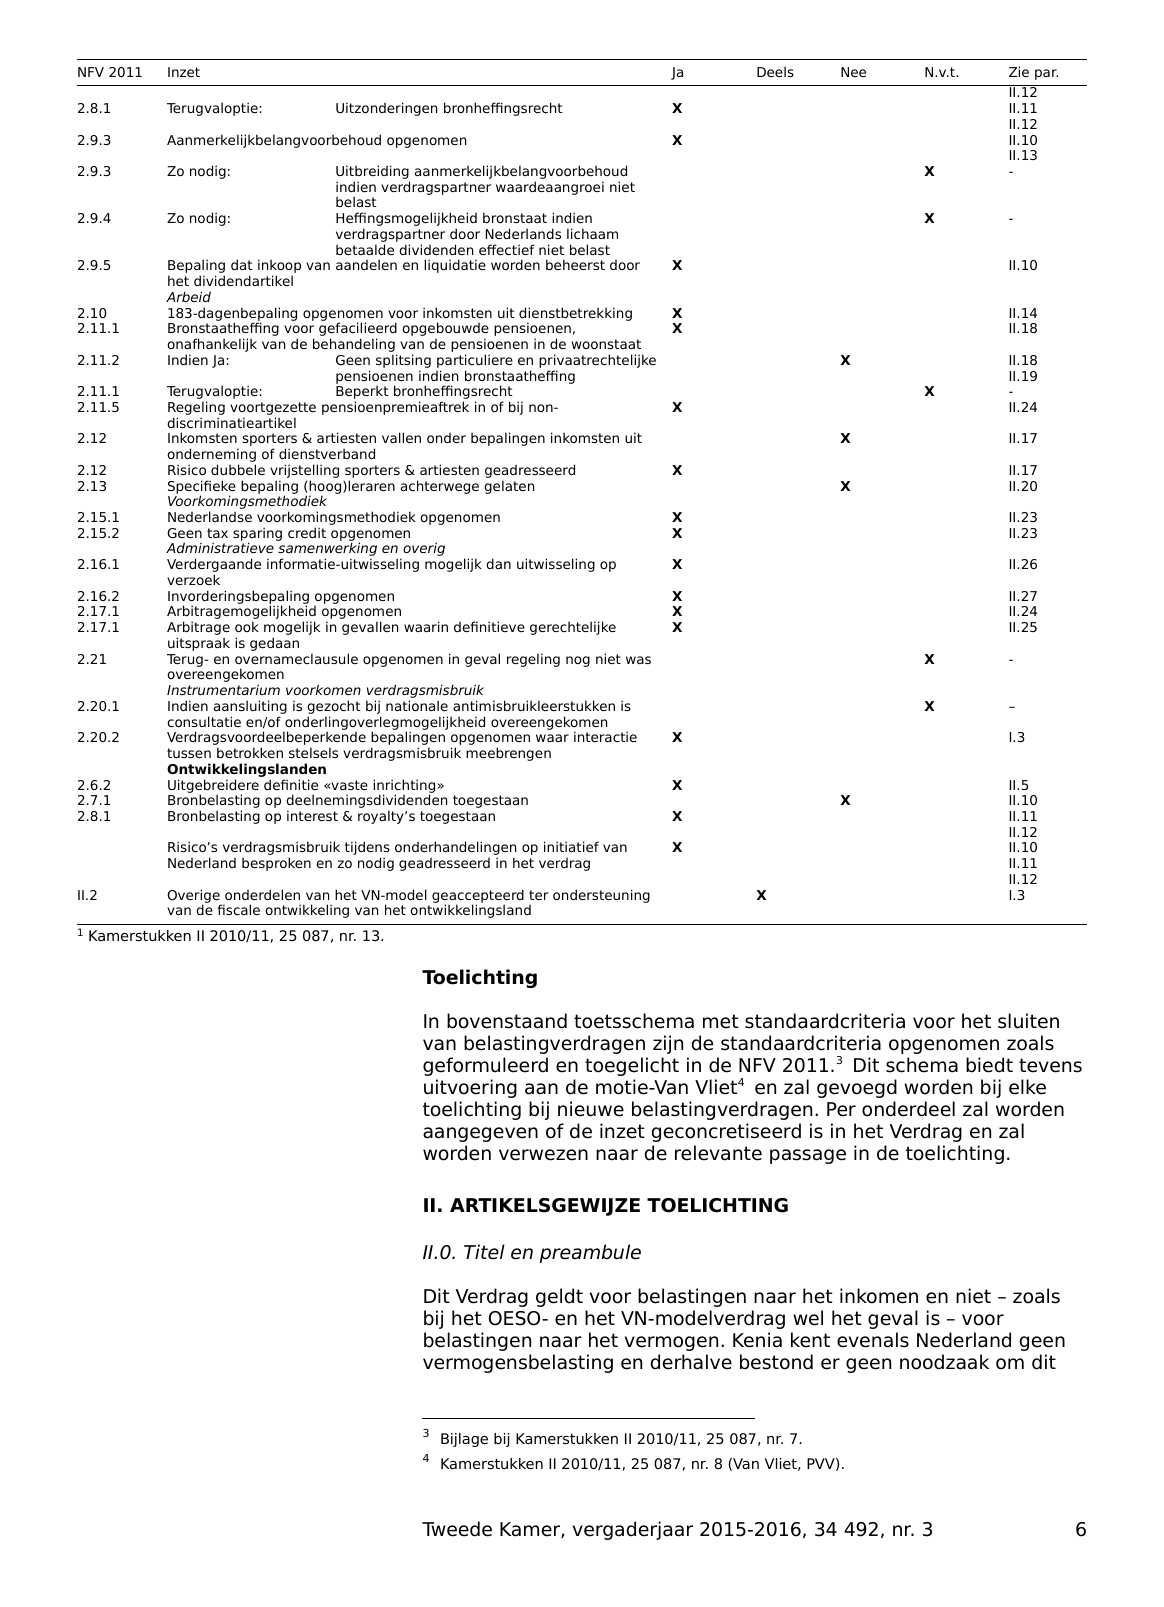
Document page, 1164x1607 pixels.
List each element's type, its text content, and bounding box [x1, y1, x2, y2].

table_cell [77, 494, 161, 510]
table_cell 2.11.1 [77, 384, 161, 400]
table_cell X [666, 321, 750, 353]
table_cell Zo nodig: [161, 211, 329, 258]
table_cell Bepaling dat inkoop van aandelen en liquidatie worden beheerst door het dividendartikel [161, 258, 666, 290]
table_header N.v.t. [918, 60, 1002, 85]
table_cell Inkomsten sporters & artiesten vallen onder bepalingen inkomsten uit onderneming of dienstverband [161, 431, 666, 463]
table_cell II.11 II.12 [1003, 101, 1087, 132]
table_cell II.10 II.13 [1003, 133, 1087, 164]
table_cell Administratieve samenwerking en overig [161, 541, 666, 557]
table_header NFV 2011 [77, 60, 161, 85]
table_cell [918, 479, 1002, 494]
table_cell [918, 809, 1002, 840]
table_cell II.12 [1003, 86, 1087, 101]
table_cell I.3 [1003, 730, 1087, 762]
table_header Deels [750, 60, 834, 85]
table_cell X [666, 101, 750, 132]
table_cell [918, 101, 1002, 132]
table_cell X [666, 463, 750, 478]
table_cell 2.17.1 [77, 604, 161, 620]
table_cell [834, 510, 918, 526]
table_cell 2.6.2 [77, 777, 161, 793]
table_cell [666, 651, 750, 683]
table_cell X [834, 353, 918, 384]
table_cell X [834, 431, 918, 463]
table_cell 2.21 [77, 651, 161, 683]
table_cell - [1003, 384, 1087, 400]
table_cell [750, 526, 834, 541]
table_cell X [666, 258, 750, 290]
table_cell 2.8.1 [77, 809, 161, 840]
table_cell X [666, 604, 750, 620]
table_cell X [666, 809, 750, 840]
table_cell [834, 290, 918, 305]
table_cell 2.10 [77, 305, 161, 321]
table_cell Geen splitsing particuliere en privaatrechtelijke pensioenen indien bronstaatheffing [329, 353, 666, 384]
table_cell [834, 557, 918, 588]
table_cell [750, 101, 834, 132]
table_cell [918, 510, 1002, 526]
table_cell [1003, 290, 1087, 305]
subtitle II. ARTIKELSGEWIJZE TOELICHTING [422, 1194, 1087, 1217]
table_cell 1 Kamerstukken II 2010/11, 25 087, nr. 13. [77, 925, 1087, 944]
table_cell [77, 541, 161, 557]
table_cell Voorkomingsmethodiek [161, 494, 666, 510]
table_cell [918, 353, 1002, 384]
table_header Nee [834, 60, 918, 85]
table_cell [1003, 541, 1087, 557]
table_cell 2.13 [77, 479, 161, 494]
table_cell [750, 463, 834, 478]
table_header Inzet [161, 60, 666, 85]
table_cell [918, 431, 1002, 463]
table_cell 2.9.3 [77, 133, 161, 164]
table_cell 2.8.1 [77, 101, 161, 132]
table_cell [834, 321, 918, 353]
table_cell 2.15.1 [77, 510, 161, 526]
table_cell [834, 86, 918, 101]
table_cell Uitzonderingen bronheffingsrecht [329, 101, 666, 132]
table_cell Terugvaloptie: [161, 384, 329, 400]
text Bijlage bij Kamerstukken II 2010/11, 25 087, nr. 7. [422, 1427, 1087, 1449]
table_cell [918, 526, 1002, 541]
table_cell [750, 699, 834, 730]
table_cell Instrumentarium voorkomen verdragsmisbruik [161, 683, 666, 699]
table_cell [918, 557, 1002, 588]
table_cell X [666, 305, 750, 321]
table_cell II.17 [1003, 431, 1087, 463]
table_cell II.5 [1003, 777, 1087, 793]
table_cell [750, 290, 834, 305]
table_cell [1003, 762, 1087, 777]
table_cell [750, 353, 834, 384]
table_cell 2.16.1 [77, 557, 161, 588]
table_cell [834, 604, 918, 620]
table_cell [750, 494, 834, 510]
table_cell [918, 541, 1002, 557]
table_cell 2.15.2 [77, 526, 161, 541]
table_cell 2.9.4 [77, 211, 161, 258]
table_cell [834, 133, 918, 164]
table_cell II.23 [1003, 526, 1087, 541]
table_cell [666, 353, 750, 384]
table_cell [77, 762, 161, 777]
table_cell [918, 463, 1002, 478]
table_cell - [1003, 651, 1087, 683]
text In bovenstaand toetsschema met standaardcriteria voor het sluiten van belastingverdragen zijn de standaardcriteria opgenomen zoals geformuleerd en toegelicht in de NFV 2011. Dit schema biedt tevens uitvoering aan de motie-Van Vliet en zal gevoegd worden bij elke toelichting bij nieuwe belastingverdragen. Per onderdeel zal worden aangegeven of de inzet geconcretiseerd is in het Verdrag en zal worden verwezen naar de relevante passage in de toelichting. [422, 1011, 1087, 1164]
table_cell 2.11.5 [77, 400, 161, 431]
table_cell 2.16.2 [77, 589, 161, 604]
table_cell [666, 290, 750, 305]
table_cell II.2 [77, 888, 161, 923]
table_cell II.23 [1003, 510, 1087, 526]
table_cell [834, 762, 918, 777]
table_cell [918, 683, 1002, 699]
table_cell [666, 699, 750, 730]
table_cell [918, 400, 1002, 431]
table_cell [918, 840, 1002, 887]
table_cell Bronstaatheffing voor gefacilieerd opgebouwde pensioenen, onafhankelijk van de behandeling van de pensioenen in de woonstaat [161, 321, 666, 353]
table_cell [77, 840, 161, 887]
table_cell [918, 604, 1002, 620]
table_cell Arbeid [161, 290, 666, 305]
table_cell [918, 86, 1002, 101]
table_cell X [666, 557, 750, 588]
table_cell [918, 777, 1002, 793]
table_cell [161, 86, 666, 101]
table_cell [750, 589, 834, 604]
table_cell 2.20.1 [77, 699, 161, 730]
table_cell [666, 494, 750, 510]
table_cell [666, 431, 750, 463]
table_cell Uitbreiding aanmerkelijkbelangvoorbehoud indien verdragspartner waardeaangroei niet belast [329, 164, 666, 211]
table_cell [834, 164, 918, 211]
table_cell Verdergaande informatie-uitwisseling mogelijk dan uitwisseling op verzoek [161, 557, 666, 588]
table_cell 2.12 [77, 463, 161, 478]
table_cell Geen tax sparing credit opgenomen [161, 526, 666, 541]
table_cell X [666, 589, 750, 604]
table_cell II.14 [1003, 305, 1087, 321]
table_cell 2.11.2 [77, 353, 161, 384]
table_cell II.17 [1003, 463, 1087, 478]
table_cell I.3 [1003, 888, 1087, 923]
table_cell 2.11.1 [77, 321, 161, 353]
table_cell [750, 809, 834, 840]
table_cell Aanmerkelijkbelangvoorbehoud opgenomen [161, 133, 666, 164]
table_cell Terugvaloptie: [161, 101, 329, 132]
table_cell [834, 651, 918, 683]
table_cell X [666, 840, 750, 887]
table_cell [750, 730, 834, 762]
table_cell II.26 [1003, 557, 1087, 588]
table_cell 2.7.1 [77, 793, 161, 809]
table_cell 2.17.1 [77, 620, 161, 651]
table_cell [1003, 494, 1087, 510]
table_cell X [918, 211, 1002, 258]
table_cell Risico dubbele vrijstelling sporters & artiesten geadresseerd [161, 463, 666, 478]
table_cell [834, 730, 918, 762]
table_cell Arbitragemogelijkheid opgenomen [161, 604, 666, 620]
table_cell [750, 86, 834, 101]
table_cell [918, 730, 1002, 762]
table_cell [918, 589, 1002, 604]
table_cell [750, 321, 834, 353]
text Dit Verdrag geldt voor belastingen naar het inkomen en niet – zoals bij het OESO- en het VN-modelverdrag wel het geval is – voor belastingen naar het vermogen. Kenia kent evenals Nederland geen vermogensbelasting en derhalve bestond er geen noodzaak om dit [422, 1286, 1087, 1374]
table_cell Invorderingsbepaling opgenomen [161, 589, 666, 604]
table_cell [666, 479, 750, 494]
table_cell 183-dagenbepaling opgenomen voor inkomsten uit dienstbetrekking [161, 305, 666, 321]
table_cell II.18 II.19 [1003, 353, 1087, 384]
table_cell [750, 479, 834, 494]
table_header Ja [666, 60, 750, 85]
table_cell II.10 [1003, 258, 1087, 290]
table_cell [918, 620, 1002, 651]
table_cell [750, 777, 834, 793]
table_cell [750, 305, 834, 321]
table_cell Indien Ja: [161, 353, 329, 384]
table_cell II.27 [1003, 589, 1087, 604]
table_cell [750, 651, 834, 683]
table_cell - [1003, 211, 1087, 258]
table_cell [918, 793, 1002, 809]
table_cell [77, 683, 161, 699]
table_cell Zo nodig: [161, 164, 329, 211]
table_cell X [666, 526, 750, 541]
table_cell [834, 888, 918, 923]
table_cell [834, 699, 918, 730]
table_cell [750, 431, 834, 463]
table_cell II.25 [1003, 620, 1087, 651]
table_cell II.11 II.12 [1003, 809, 1087, 840]
table_cell Beperkt bronheffingsrecht [329, 384, 666, 400]
table_cell Heffingsmogelijkheid bronstaat indien verdragspartner door Nederlands lichaam betaalde dividenden effectief niet belast [329, 211, 666, 258]
table_cell [666, 541, 750, 557]
table_cell [750, 541, 834, 557]
table_cell [750, 683, 834, 699]
table_header Zie par. [1003, 60, 1087, 85]
table_cell [666, 683, 750, 699]
table_cell Bronbelasting op interest & royalty’s toegestaan [161, 809, 666, 840]
table_cell [918, 133, 1002, 164]
table_cell [834, 683, 918, 699]
table_cell [666, 888, 750, 923]
table_cell [750, 164, 834, 211]
table_cell [750, 620, 834, 651]
table_cell [834, 258, 918, 290]
table_cell [750, 133, 834, 164]
table_cell [666, 384, 750, 400]
table_cell II.24 [1003, 604, 1087, 620]
table_cell [750, 840, 834, 887]
table_cell [918, 258, 1002, 290]
table_cell X [918, 164, 1002, 211]
table_cell [918, 888, 1002, 923]
table_cell 2.9.3 [77, 164, 161, 211]
table_cell [918, 762, 1002, 777]
table_cell II.20 [1003, 479, 1087, 494]
table_cell [918, 494, 1002, 510]
table_cell [750, 400, 834, 431]
subtitle Toelichting [422, 967, 1087, 988]
table_cell X [666, 777, 750, 793]
table_cell [834, 526, 918, 541]
table_cell [834, 101, 918, 132]
table_cell II.10 [1003, 793, 1087, 809]
table_cell X [834, 793, 918, 809]
table_cell Nederlandse voorkomingsmethodiek opgenomen [161, 510, 666, 526]
table_cell [834, 620, 918, 651]
table_cell Verdragsvoordeelbeperkende bepalingen opgenomen waar interactie tussen betrokken stelsels verdragsmisbruik meebrengen [161, 730, 666, 762]
table_cell 2.9.5 [77, 258, 161, 290]
table_cell [666, 793, 750, 809]
table_cell II.24 [1003, 400, 1087, 431]
table_cell [834, 809, 918, 840]
table_cell [750, 211, 834, 258]
table_cell [666, 86, 750, 101]
table_cell [666, 164, 750, 211]
table_cell [666, 762, 750, 777]
table_cell [750, 793, 834, 809]
table_cell [750, 557, 834, 588]
table_cell [834, 463, 918, 478]
text Kamerstukken II 2010/11, 25 087, nr. 8 (Van Vliet, PVV). [422, 1452, 1087, 1474]
table_cell [834, 589, 918, 604]
table_cell X [918, 651, 1002, 683]
table_cell II.10 II.11 II.12 [1003, 840, 1087, 887]
table_cell Arbitrage ook mogelijk in gevallen waarin definitieve gerechtelijke uitspraak is gedaan [161, 620, 666, 651]
table_cell X [834, 479, 918, 494]
table_cell [77, 86, 161, 101]
table_cell X [666, 510, 750, 526]
table_cell Specifieke bepaling (hoog)leraren achterwege gelaten [161, 479, 666, 494]
table_cell [77, 290, 161, 305]
table_cell [1003, 683, 1087, 699]
table_cell X [918, 384, 1002, 400]
table_cell [834, 211, 918, 258]
table_cell [834, 494, 918, 510]
table_cell X [750, 888, 834, 923]
table_cell Uitgebreidere definitie «vaste inrichting» [161, 777, 666, 793]
table_cell X [666, 620, 750, 651]
table_cell [750, 384, 834, 400]
table_cell [834, 384, 918, 400]
table_cell [750, 510, 834, 526]
table_cell X [666, 730, 750, 762]
table_cell – [1003, 699, 1087, 730]
table_cell [918, 321, 1002, 353]
table_cell [918, 290, 1002, 305]
table_cell [834, 400, 918, 431]
subtitle II.0. Titel en preambule [422, 1242, 1087, 1263]
table_cell [834, 305, 918, 321]
table_cell Terug- en overnameclausule opgenomen in geval regeling nog niet was overeengekomen [161, 651, 666, 683]
table_cell 2.12 [77, 431, 161, 463]
table_cell [834, 541, 918, 557]
table_cell X [666, 133, 750, 164]
table_cell [750, 604, 834, 620]
table_cell X [666, 400, 750, 431]
table_cell [834, 777, 918, 793]
table_cell 2.20.2 [77, 730, 161, 762]
table_cell [834, 840, 918, 887]
table_cell - [1003, 164, 1087, 211]
table_cell Ontwikkelingslanden [161, 762, 666, 777]
table_cell [666, 211, 750, 258]
table_cell Bronbelasting op deelnemingsdividenden toegestaan [161, 793, 666, 809]
table_cell X [918, 699, 1002, 730]
table_cell [750, 258, 834, 290]
table_cell Overige onderdelen van het VN-model geaccepteerd ter ondersteuning van de fiscale ontwikkeling van het ontwikkelingsland [161, 888, 666, 923]
table_cell [750, 762, 834, 777]
table_cell Regeling voortgezette pensioenpremieaftrek in of bij non- discriminatieartikel [161, 400, 666, 431]
table_cell Indien aansluiting is gezocht bij nationale antimisbruikleerstukken is consultatie en/of onderlingoverlegmogelijkheid overeengekomen [161, 699, 666, 730]
table_cell Risico’s verdragsmisbruik tijdens onderhandelingen op initiatief van Nederland besproken en zo nodig geadresseerd in het verdrag [161, 840, 666, 887]
table_cell II.18 [1003, 321, 1087, 353]
table_cell [918, 305, 1002, 321]
